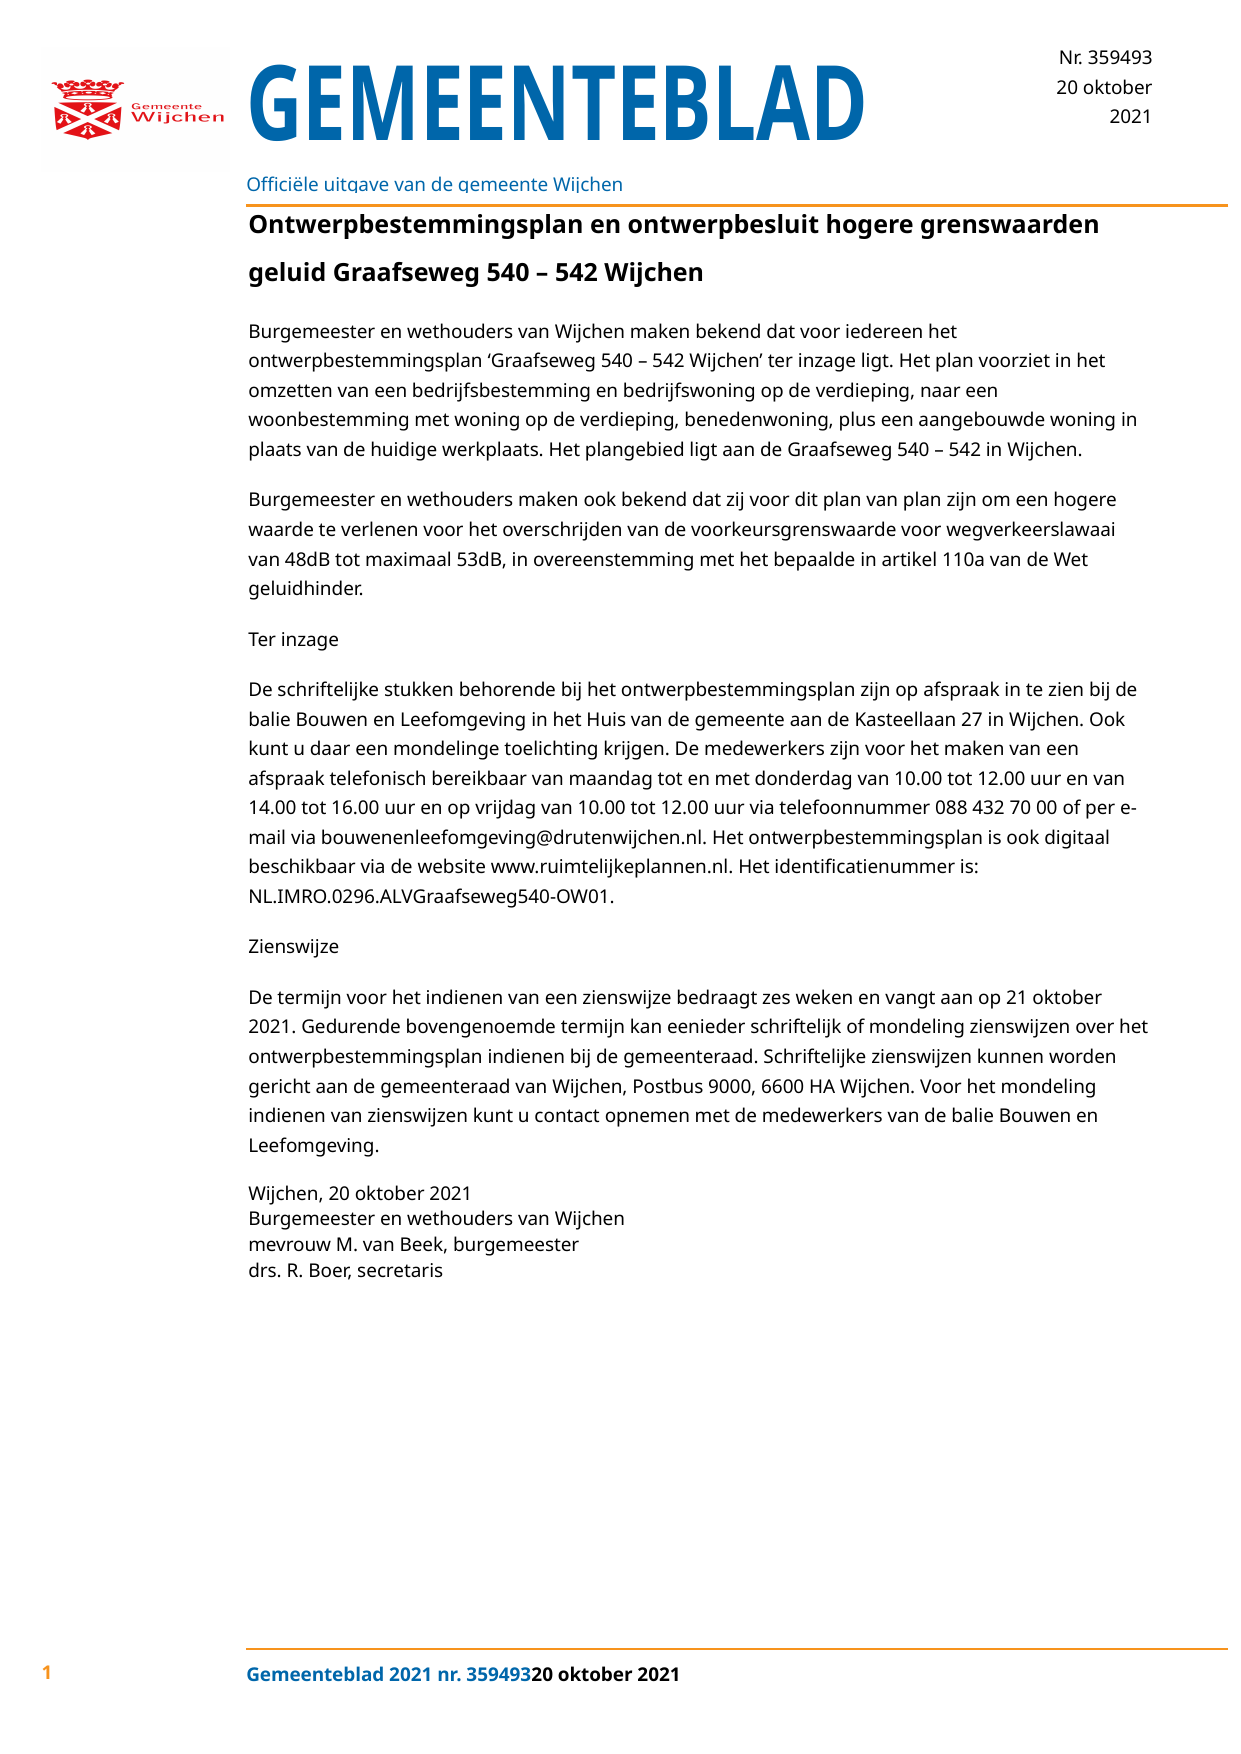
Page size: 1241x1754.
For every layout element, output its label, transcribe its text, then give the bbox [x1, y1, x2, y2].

text Burgemeester en wethouders van Wijchen maken bekend dat voor iedereen het ontwerpbestemmingsplan ‘Graafseweg 540 – 542 Wijchen’ ter inzage ligt. Het plan voorziet in het omzetten van een bedrijfsbestemming en bedrijfswoning op de verdieping, naar een woonbestemming met woning op de verdieping, benedenwoning, plus een aangebouwde woning in plaats van de huidige werkplaats. Het plangebied ligt aan de Graafseweg 540 – 542 in Wijchen. [248, 318, 1152, 462]
text Burgemeester en wethouders maken ook bekend dat zij voor dit plan van plan zijn om een hogere waarde te verlenen voor het overschrijden van de voorkeursgrenswaarde voor wegverkeerslawaai van 48dB tot maximaal 53dB, in overeenstemming met het bepaalde in artikel 110a van de Wet geluidhinder. [248, 487, 1152, 601]
picture [41, 47, 231, 172]
text Wijchen, 20 oktober 2021 [248, 1180, 1152, 1206]
text Ter inzage [248, 626, 1152, 652]
text De termijn voor het indienen van een zienswijze bedraagt zes weken en vangt aan op 21 oktober 2021. Gedurende bovengenoemde termijn kan eenieder schriftelijk of mondeling zienswijzen over het ontwerpbestemmingsplan indienen bij de gemeenteraad. Schriftelijke zienswijzen kunnen worden gericht aan de gemeenteraad van Wijchen, Postbus 9000, 6600 HA Wijchen. Voor het mondeling indienen van zienswijzen kunt u contact opnemen met de medewerkers van de balie Bouwen en Leefomgeving. [248, 984, 1152, 1158]
text drs. R. Boer, secretaris [248, 1257, 1152, 1283]
text De schriftelijke stukken behorende bij het ontwerpbestemmingsplan zijn op afspraak in te zien bij de balie Bouwen en Leefomgeving in het Huis van de gemeente aan de Kasteellaan 27 in Wijchen. Ook kunt u daar een mondelinge toelichting krijgen. De medewerkers zijn voor het maken van een afspraak telefonisch bereikbaar van maandag tot en met donderdag van 10.00 tot 12.00 uur en van 14.00 tot 16.00 uur en op vrijdag van 10.00 tot 12.00 uur via telefoonnummer 088 432 70 00 of per e-mail via bouwenenleefomgeving@drutenwijchen.nl. Het ontwerpbestemmingsplan is ook digitaal beschikbaar via de website www.ruimtelijkeplannen.nl. Het identificatienummer is: NL.IMRO.0296.ALVGraafseweg540-OW01. [248, 676, 1152, 909]
text Ontwerpbestemmingsplan en ontwerpbesluit hogere grenswaarden geluid Graafseweg 540 – 542 Wijchen [248, 207, 1152, 288]
text Burgemeester en wethouders van Wijchen [248, 1206, 1152, 1231]
text mevrouw M. van Beek, burgemeester [248, 1231, 1152, 1257]
text Zienswijze [248, 934, 1152, 959]
